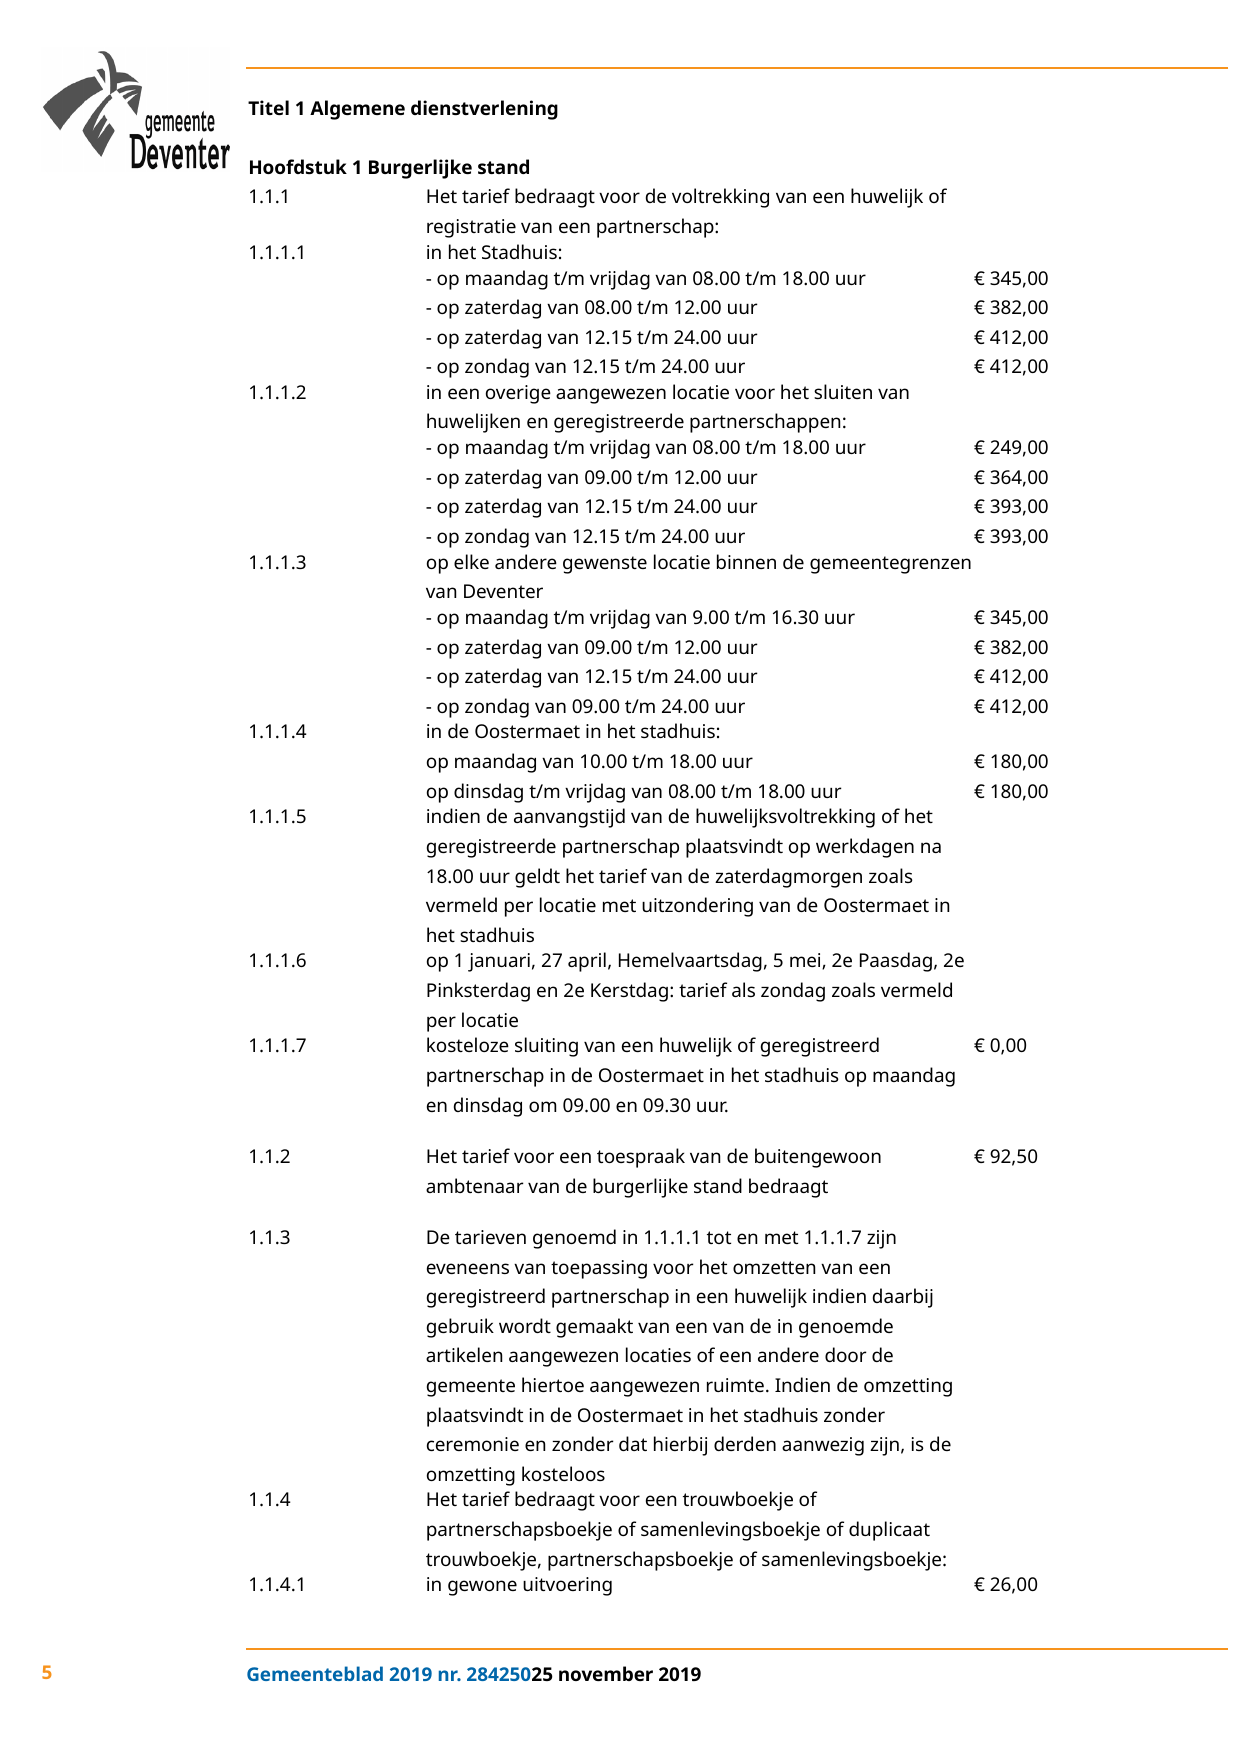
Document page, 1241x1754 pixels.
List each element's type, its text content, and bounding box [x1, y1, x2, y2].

table_cell 1.1.1.5 [248, 804, 426, 948]
table_cell 1.1.1.6 [248, 948, 426, 1033]
table_cell in een overige aangewezen locatie voor het sluiten van huwelijken en geregistreerde partnerschappen: [426, 379, 974, 434]
table_cell [248, 1199, 426, 1224]
table_cell Het tarief bedraagt voor een trouwboekje of partnerschapsboekje of samenlevingsboekje of duplicaat trouwboekje, partnerschapsboekje of samenlevingsboekje: [426, 1487, 974, 1572]
table_cell 1.1.4 [248, 1487, 426, 1572]
table_cell indien de aanvangstijd van de huwelijksvoltrekking of het geregistreerde partnerschap plaatsvindt op werkdagen na 18.00 uur geldt het tarief van de zaterdagmorgen zoals vermeld per locatie met uitzondering van de Oostermaet in het stadhuis [426, 804, 974, 948]
table_cell 1.1.1.1 [248, 239, 426, 265]
table_cell [974, 1224, 1152, 1487]
table_cell op elke andere gewenste locatie binnen de gemeentegrenzen van Deventer [426, 549, 974, 604]
table_cell [974, 379, 1152, 434]
table_cell in de Oostermaet in het stadhuis: op maandag van 10.00 t/m 18.00 uur op dinsdag t/m vrijdag van 08.00 t/m 18.00 uur [426, 719, 974, 804]
table_header 1.1.1 [248, 184, 426, 239]
table_cell [426, 1199, 974, 1224]
table_header Het tarief bedraagt voor de voltrekking van een huwelijk of registratie van een partnerschap: [426, 184, 974, 239]
table_cell [974, 1118, 1152, 1143]
table_cell 1.1.4.1 [248, 1572, 426, 1597]
table_cell € 345,00 € 382,00 € 412,00 € 412,00 [974, 604, 1152, 719]
table_cell [974, 549, 1152, 604]
table_cell kosteloze sluiting van een huwelijk of geregistreerd partnerschap in de Oostermaet in het stadhuis op maandag en dinsdag om 09.00 en 09.30 uur. [426, 1033, 974, 1117]
table_cell in het Stadhuis: [426, 239, 974, 265]
table_cell [426, 1118, 974, 1143]
table_cell [248, 265, 426, 379]
table_cell 1.1.1.4 [248, 719, 426, 804]
table_cell Het tarief voor een toespraak van de buitengewoon ambtenaar van de burgerlijke stand bedraagt [426, 1143, 974, 1198]
picture [41, 47, 231, 172]
table_header [974, 184, 1152, 239]
text Titel 1 Algemene dienstverlening [248, 95, 1152, 121]
table_cell 1.1.3 [248, 1224, 426, 1487]
table_cell € 0,00 [974, 1033, 1152, 1117]
table_cell [974, 1487, 1152, 1572]
text Hoofdstuk 1 Burgerlijke stand [248, 154, 1152, 180]
table_cell € 92,50 [974, 1143, 1152, 1198]
table_cell - op maandag t/m vrijdag van 08.00 t/m 18.00 uur - op zaterdag van 08.00 t/m 12.00 uur - op zaterdag van 12.15 t/m 24.00 uur - op zondag van 12.15 t/m 24.00 uur [426, 265, 974, 379]
table_cell € 249,00 € 364,00 € 393,00 € 393,00 [974, 435, 1152, 549]
table_cell 1.1.2 [248, 1143, 426, 1198]
table_cell [974, 948, 1152, 1033]
table_cell 1.1.1.3 [248, 549, 426, 604]
table_cell - op maandag t/m vrijdag van 9.00 t/m 16.30 uur - op zaterdag van 09.00 t/m 12.00 uur - op zaterdag van 12.15 t/m 24.00 uur - op zondag van 09.00 t/m 24.00 uur [426, 604, 974, 719]
table_cell [974, 804, 1152, 948]
table_cell - op maandag t/m vrijdag van 08.00 t/m 18.00 uur - op zaterdag van 09.00 t/m 12.00 uur - op zaterdag van 12.15 t/m 24.00 uur - op zondag van 12.15 t/m 24.00 uur [426, 435, 974, 549]
table_cell [248, 1118, 426, 1143]
table_cell op 1 januari, 27 april, Hemelvaartsdag, 5 mei, 2e Paasdag, 2e Pinksterdag en 2e Kerstdag: tarief als zondag zoals vermeld per locatie [426, 948, 974, 1033]
table_cell 1.1.1.7 [248, 1033, 426, 1117]
table_cell [248, 604, 426, 719]
table_cell in gewone uitvoering [426, 1572, 974, 1597]
table_cell 1.1.1.2 [248, 379, 426, 434]
table_cell [248, 435, 426, 549]
table_cell [974, 1199, 1152, 1224]
table_cell [974, 239, 1152, 265]
table_cell De tarieven genoemd in 1.1.1.1 tot en met 1.1.1.7 zijn eveneens van toepassing voor het omzetten van een geregistreerd partnerschap in een huwelijk indien daarbij gebruik wordt gemaakt van een van de in genoemde artikelen aangewezen locaties of een andere door de gemeente hiertoe aangewezen ruimte. Indien de omzetting plaatsvindt in de Oostermaet in het stadhuis zonder ceremonie en zonder dat hierbij derden aanwezig zijn, is de omzetting kosteloos [426, 1224, 974, 1487]
table_cell € 26,00 [974, 1572, 1152, 1597]
table_cell € 180,00 € 180,00 [974, 719, 1152, 804]
table_cell € 345,00 € 382,00 € 412,00 € 412,00 [974, 265, 1152, 379]
